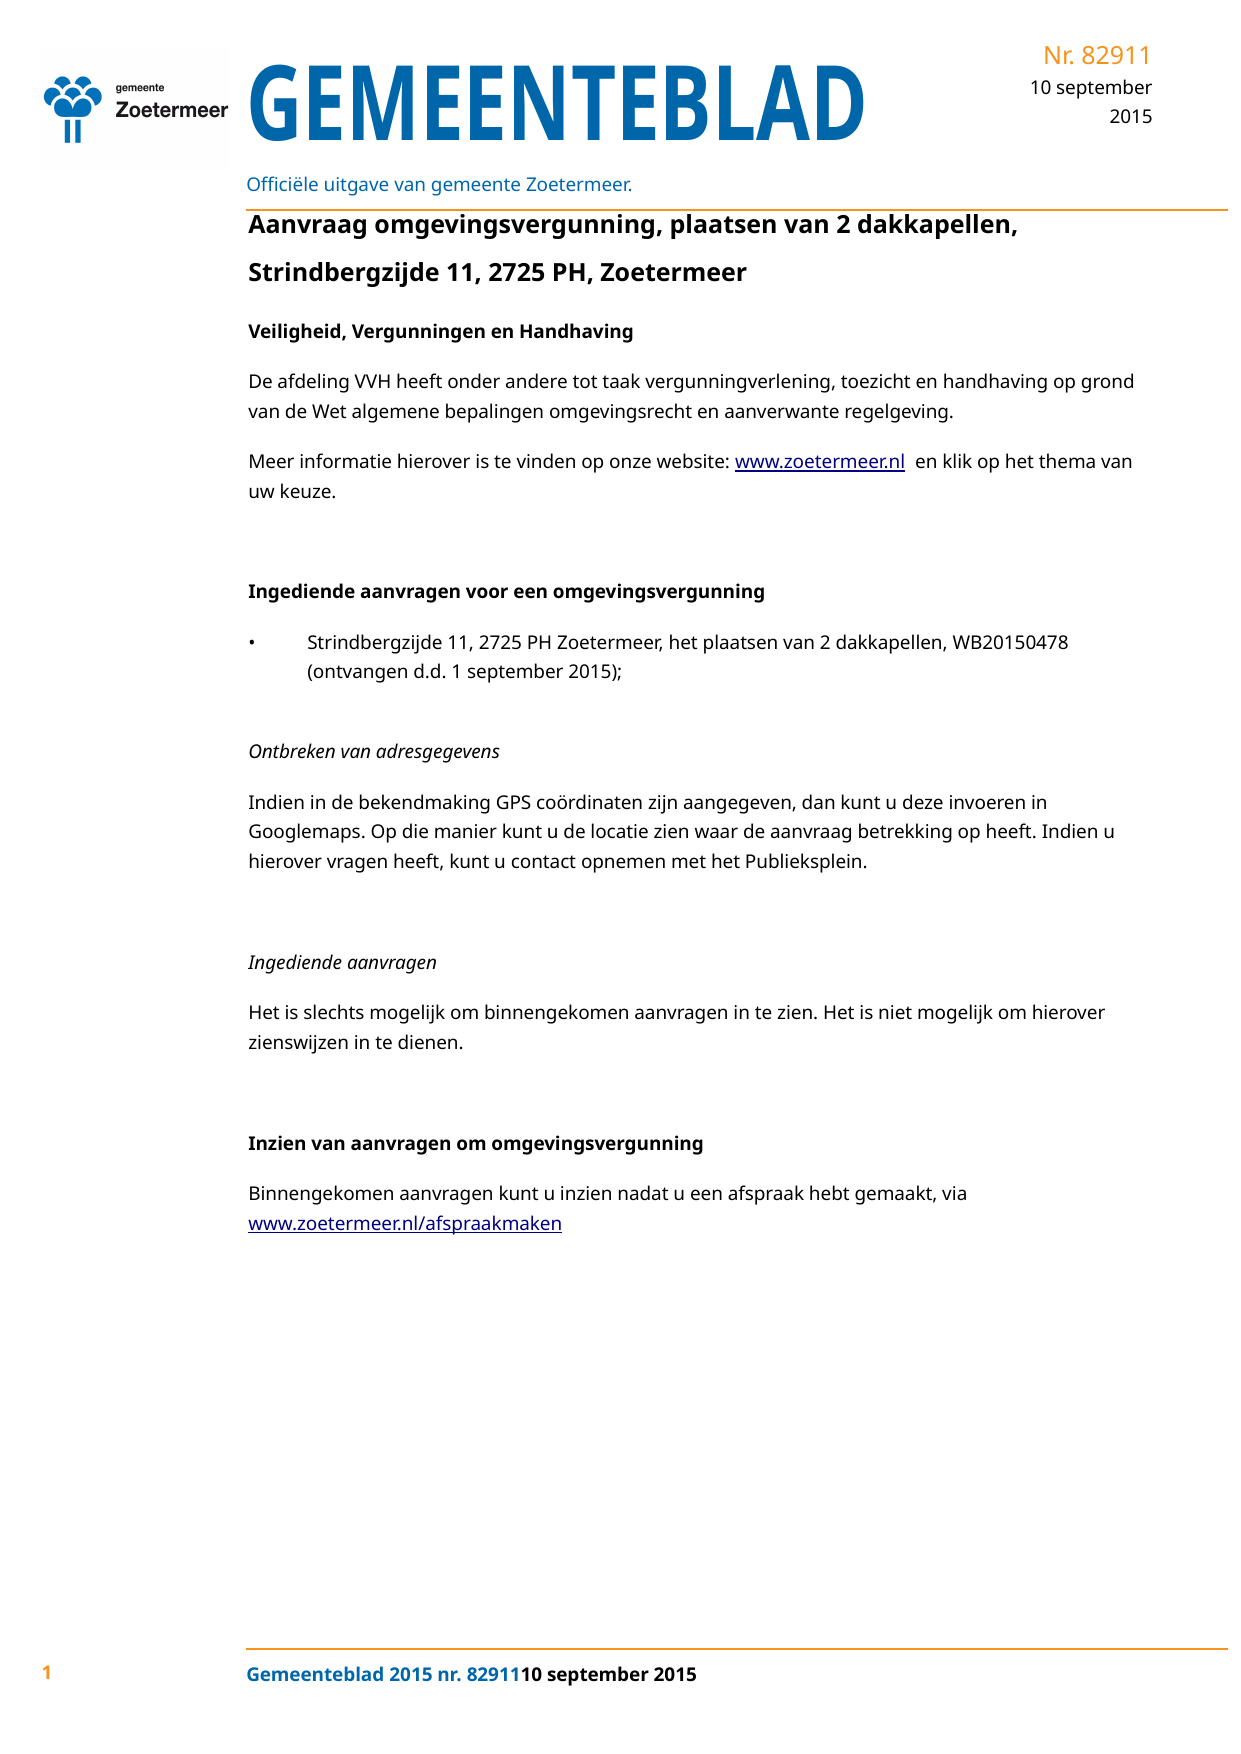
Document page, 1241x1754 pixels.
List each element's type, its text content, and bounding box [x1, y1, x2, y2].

picture [41, 47, 231, 172]
text Het is slechts mogelijk om binnengekomen aanvragen in te zien. Het is niet mogelijk om hierover zienswijzen in te dienen. [248, 999, 1152, 1055]
text Ontbreken van adresgegevens [248, 739, 1152, 764]
text Indien in de bekendmaking GPS coördinaten zijn aangegeven, dan kunt u deze invoeren in Googlemaps. Op die manier kunt u de locatie zien waar de aanvraag betrekking op heeft. Indien u hierover vragen heeft, kunt u contact opnemen met het Publieksplein. [248, 789, 1152, 874]
text De afdeling VVH heeft onder andere tot taak vergunningverlening, toezicht en handhaving op grond van de Wet algemene bepalingen omgevingsrecht en aanverwante regelgeving. [248, 368, 1152, 424]
text Meer informatie hierover is te vinden op onze website: www.zoetermeer.nl en klik op het thema van uw keuze. [248, 448, 1152, 504]
text Aanvraag omgevingsvergunning, plaatsen van 2 dakkapellen, Strindbergzijde 11, 2725 PH, Zoetermeer [248, 211, 1152, 288]
list Strindbergzijde 11, 2725 PH Zoetermeer, het plaatsen van 2 dakkapellen, WB20150478 (ontvangen d.d. 1 september 2015); [248, 629, 1152, 684]
text Veiligheid, Vergunningen en Handhaving [248, 318, 1152, 344]
text Inzien van aanvragen om omgevingsvergunning [248, 1130, 1152, 1156]
text Ingediende aanvragen [248, 949, 1152, 975]
text Ingediende aanvragen voor een omgevingsvergunning [248, 579, 1152, 604]
text Binnengekomen aanvragen kunt u inzien nadat u een afspraak hebt gemaakt, via www.zoetermeer.nl/afspraakmaken [248, 1180, 1152, 1236]
